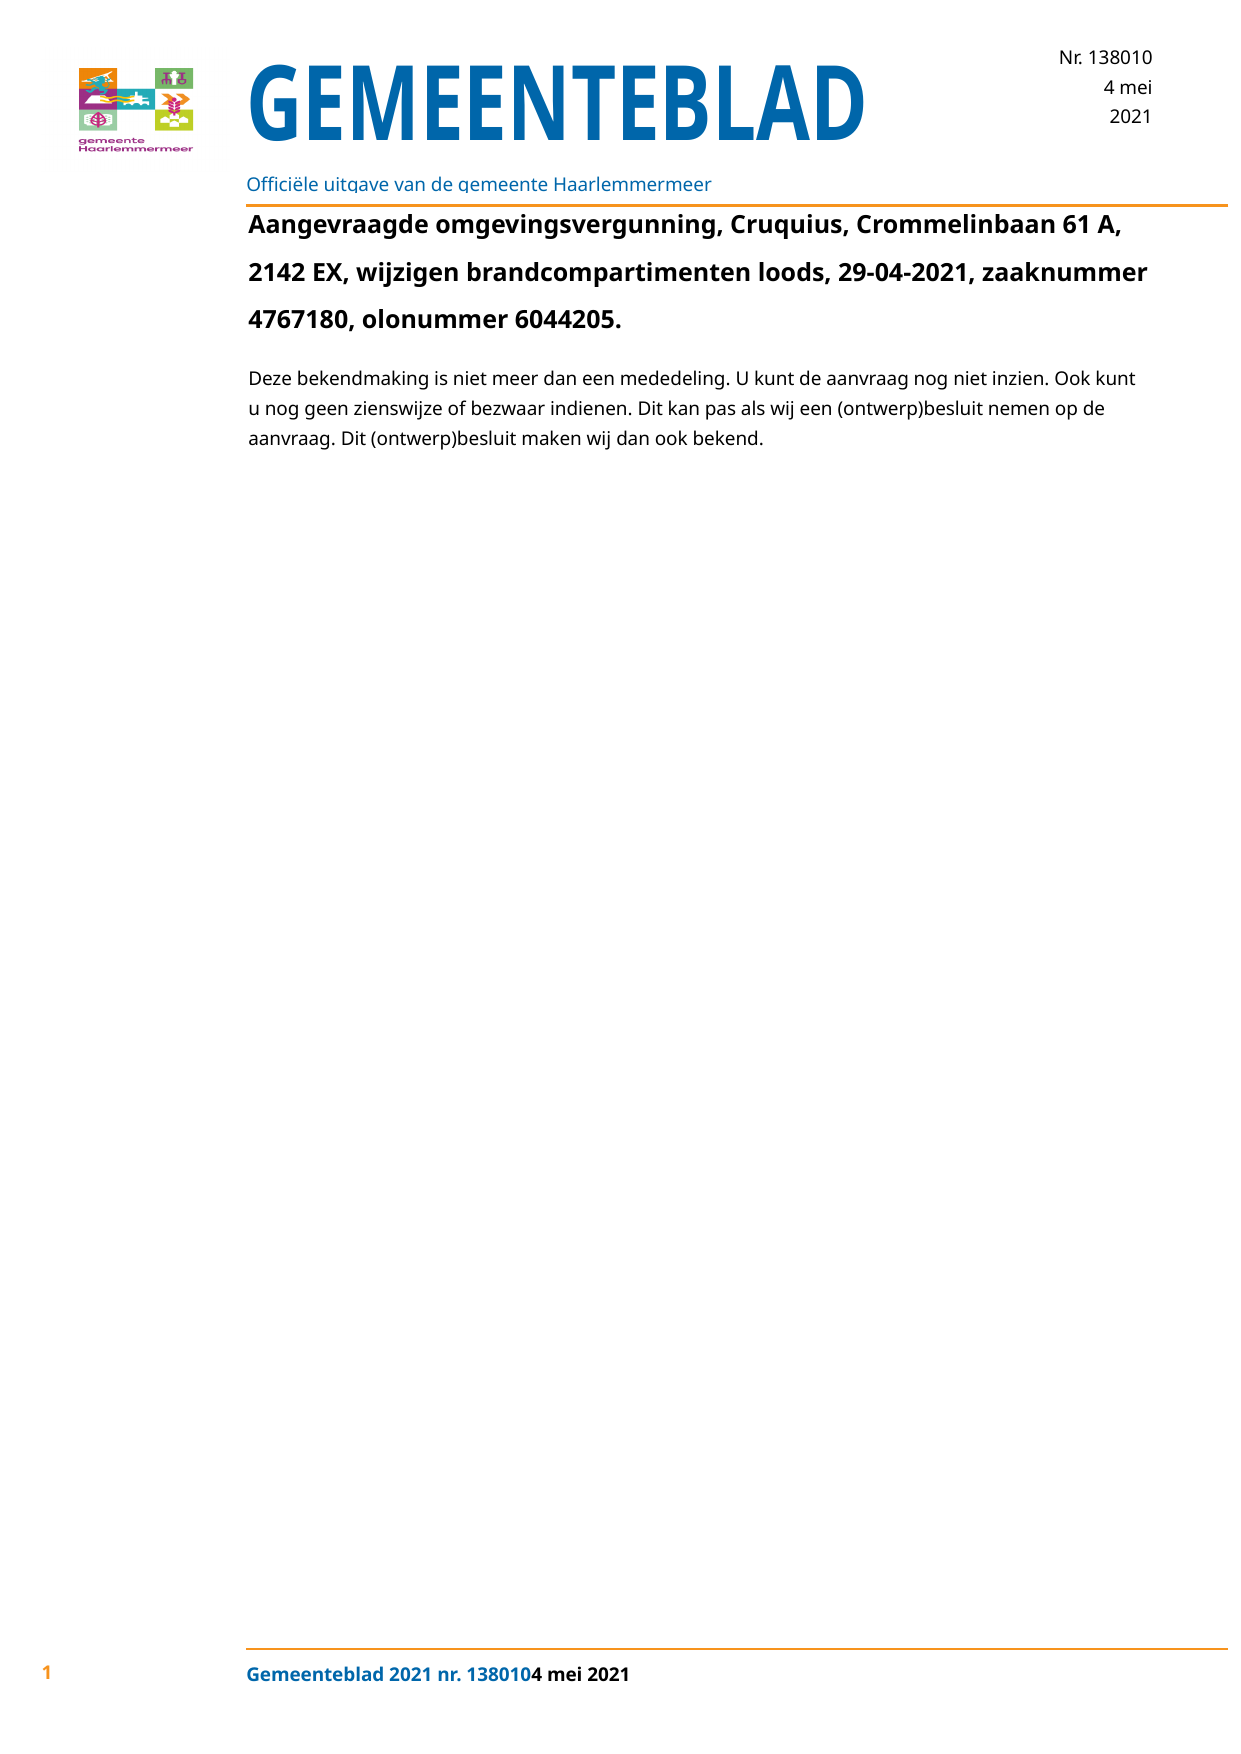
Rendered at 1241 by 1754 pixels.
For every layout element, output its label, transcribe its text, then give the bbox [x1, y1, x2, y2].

text Deze bekendmaking is niet meer dan een mededeling. U kunt de aanvraag nog niet inzien. Ook kunt u nog geen zienswijze of bezwaar indienen. Dit kan pas als wij een (ontwerp)besluit nemen op de aanvraag. Dit (ontwerp)besluit maken wij dan ook bekend. [248, 366, 1152, 450]
text Aangevraagde omgevingsvergunning, Cruquius, Crommelinbaan 61 A, 2142 EX, wijzigen brandcompartimenten loods, 29-04-2021, zaaknummer 4767180, olonummer 6044205. [248, 207, 1152, 336]
picture [41, 47, 231, 172]
